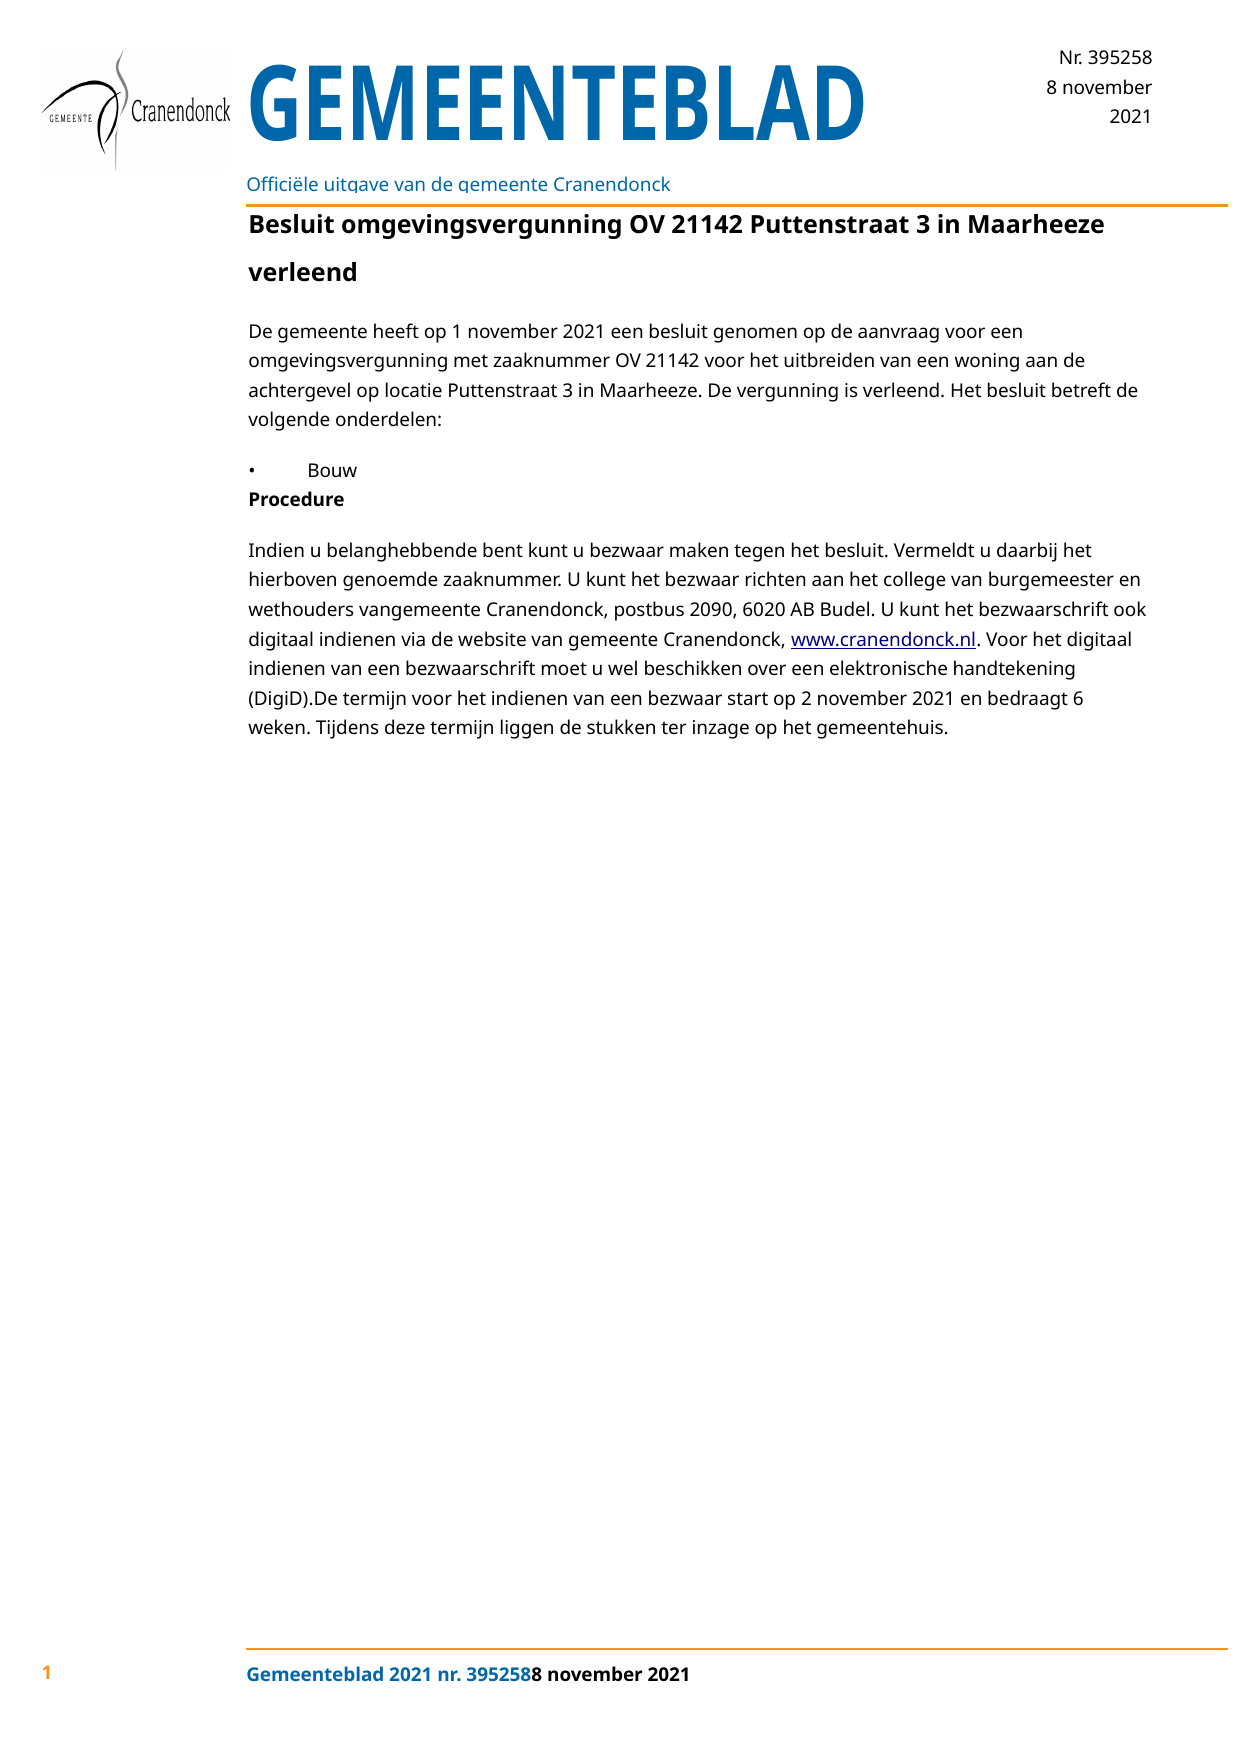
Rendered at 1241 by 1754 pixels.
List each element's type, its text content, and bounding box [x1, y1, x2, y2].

text Besluit omgevingsvergunning OV 21142 Puttenstraat 3 in Maarheeze verleend [248, 207, 1152, 288]
list Bouw [248, 457, 1152, 483]
text De gemeente heeft op 1 november 2021 een besluit genomen op de aanvraag voor een omgevingsvergunning met zaaknummer OV 21142 voor het uitbreiden van een woning aan de achtergevel op locatie Puttenstraat 3 in Maarheeze. De vergunning is verleend. Het besluit betreft de volgende onderdelen: [248, 318, 1152, 432]
picture [41, 47, 231, 172]
text Procedure [248, 487, 1152, 512]
text Indien u belanghebbende bent kunt u bezwaar maken tegen het besluit. Vermeldt u daarbij het hierboven genoemde zaaknummer. U kunt het bezwaar richten aan het college van burgemeester en wethouders vangemeente Cranendonck, postbus 2090, 6020 AB Budel. U kunt het bezwaarschrift ook digitaal indienen via de website van gemeente Cranendonck, www.cranendonck.nl. Voor het digitaal indienen van een bezwaarschrift moet u wel beschikken over een elektronische handtekening (DigiD).De termijn voor het indienen van een bezwaar start op 2 november 2021 en bedraagt 6 weken. Tijdens deze termijn liggen de stukken ter inzage op het gemeentehuis. [248, 537, 1152, 740]
